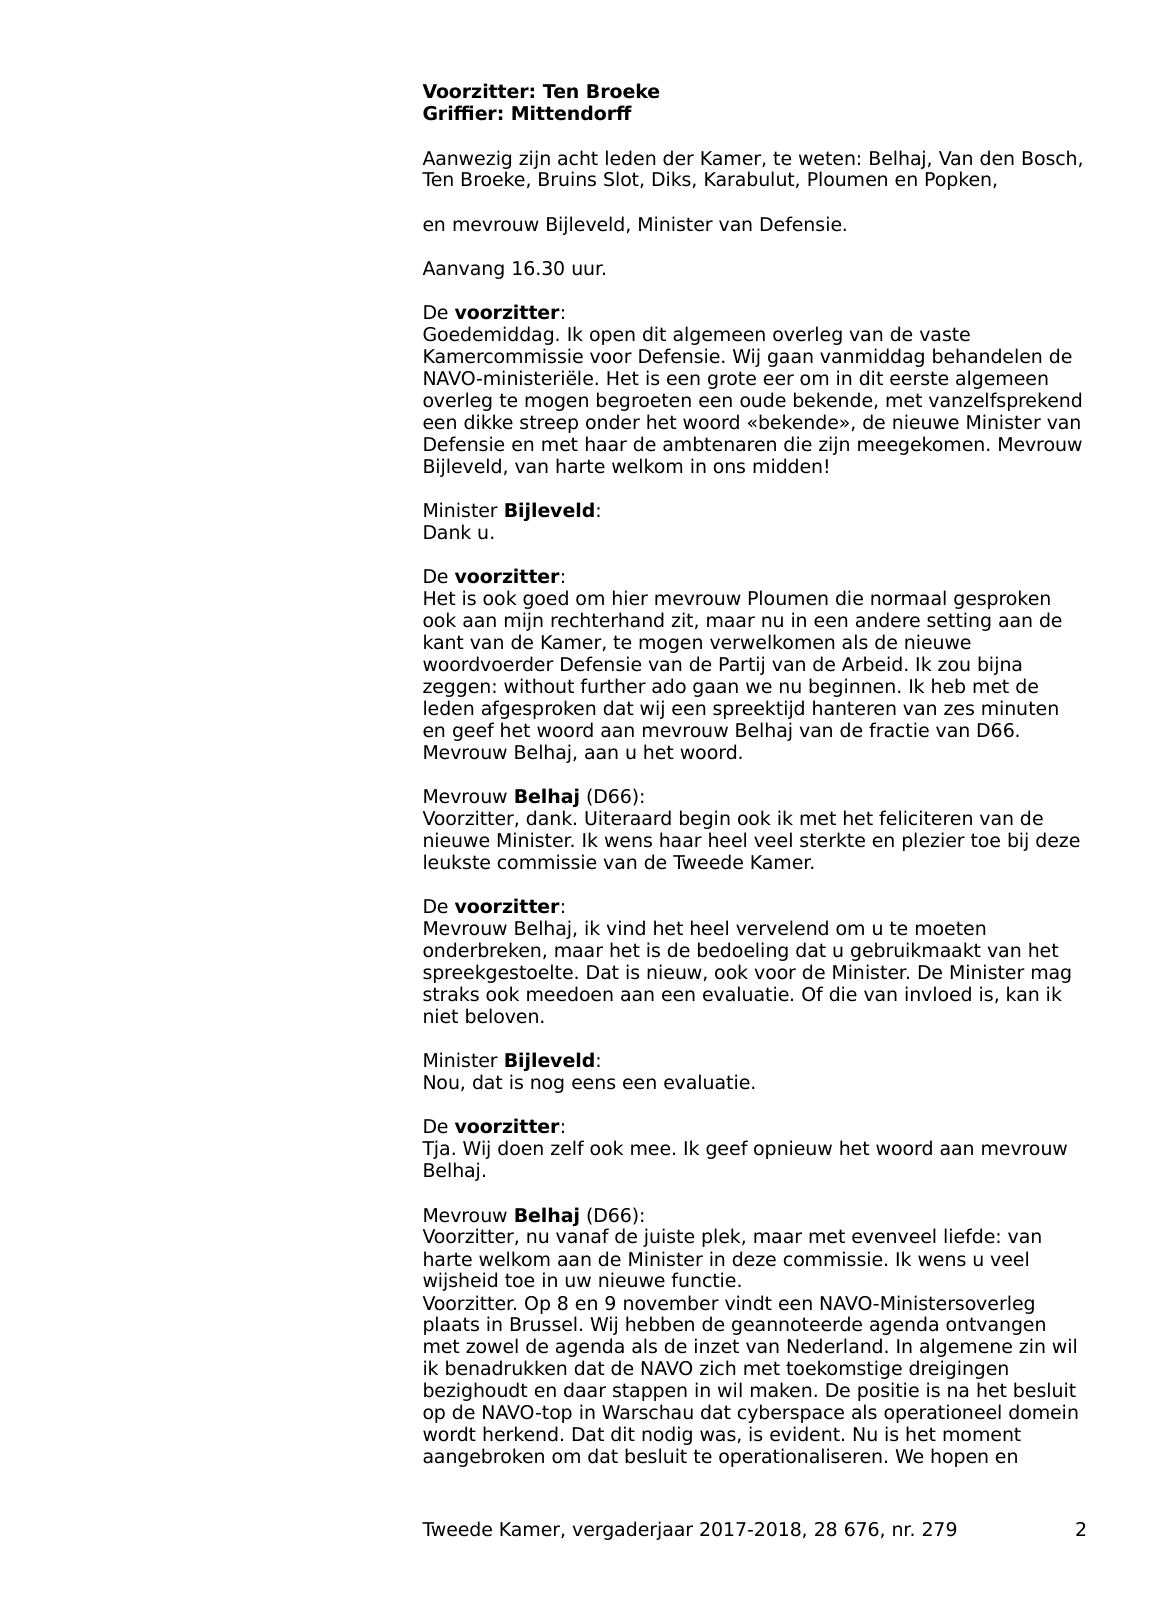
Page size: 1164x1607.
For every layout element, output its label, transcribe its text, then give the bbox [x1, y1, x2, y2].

text en mevrouw Bijleveld, Minister van Defensie. [422, 213, 1087, 236]
text De voorzitter: [422, 896, 1087, 918]
text Minister Bijleveld: [422, 1050, 1087, 1072]
text Mevrouw Belhaj (D66): [422, 1204, 1087, 1226]
text Aanwezig zijn acht leden der Kamer, te weten: Belhaj, Van den Bosch, Ten Broeke, Bruins Slot, Diks, Karabulut, Ploumen en Popken, [422, 147, 1087, 191]
text Minister Bijleveld: [422, 500, 1087, 522]
text Dank u. [422, 522, 1087, 544]
text Voorzitter. Op 8 en 9 november vindt een NAVO-Ministersoverleg plaats in Brussel. Wij hebben de geannoteerde agenda ontvangen met zowel de agenda als de inzet van Nederland. In algemene zin wil ik benadrukken dat de NAVO zich met toekomstige dreigingen bezighoudt en daar stappen in wil maken. De positie is na het besluit op de NAVO-top in Warschau dat cyberspace als operationeel domein wordt herkend. Dat dit nodig was, is evident. Nu is het moment aangebroken om dat besluit te operationaliseren. We hopen en [422, 1292, 1087, 1468]
text De voorzitter: [422, 566, 1087, 588]
text Mevrouw Belhaj (D66): [422, 786, 1087, 808]
text Voorzitter: Ten Broeke [422, 81, 1087, 103]
text Mevrouw Belhaj, ik vind het heel vervelend om u te moeten onderbreken, maar het is de bedoeling dat u gebruikmaakt van het spreekgestoelte. Dat is nieuw, ook voor de Minister. De Minister mag straks ook meedoen aan een evaluatie. Of die van invloed is, kan ik niet beloven. [422, 918, 1087, 1028]
text Goedemiddag. Ik open dit algemeen overleg van de vaste Kamercommissie voor Defensie. Wij gaan vanmiddag behandelen de NAVO-ministeriële. Het is een grote eer om in dit eerste algemeen overleg te mogen begroeten een oude bekende, met vanzelfsprekend een dikke streep onder het woord «bekende», de nieuwe Minister van Defensie en met haar de ambtenaren die zijn meegekomen. Mevrouw Bijleveld, van harte welkom in ons midden! [422, 324, 1087, 478]
text Voorzitter, nu vanaf de juiste plek, maar met evenveel liefde: van harte welkom aan de Minister in deze commissie. Ik wens u veel wijsheid toe in uw nieuwe functie. [422, 1226, 1087, 1292]
text De voorzitter: [422, 1116, 1087, 1138]
text Voorzitter, dank. Uiteraard begin ook ik met het feliciteren van de nieuwe Minister. Ik wens haar heel veel sterkte en plezier toe bij deze leukste commissie van de Tweede Kamer. [422, 808, 1087, 874]
text Aanvang 16.30 uur. [422, 258, 1087, 280]
text Het is ook goed om hier mevrouw Ploumen die normaal gesproken ook aan mijn rechterhand zit, maar nu in een andere setting aan de kant van de Kamer, te mogen verwelkomen als de nieuwe woordvoerder Defensie van de Partij van de Arbeid. Ik zou bijna zeggen: without further ado gaan we nu beginnen. Ik heb met de leden afgesproken dat wij een spreektijd hanteren van zes minuten en geef het woord aan mevrouw Belhaj van de fractie van D66. Mevrouw Belhaj, aan u het woord. [422, 588, 1087, 764]
text Tja. Wij doen zelf ook mee. Ik geef opnieuw het woord aan mevrouw Belhaj. [422, 1138, 1087, 1182]
text De voorzitter: [422, 302, 1087, 324]
text Nou, dat is nog eens een evaluatie. [422, 1072, 1087, 1094]
text Griffier: Mittendorff [422, 103, 1087, 125]
